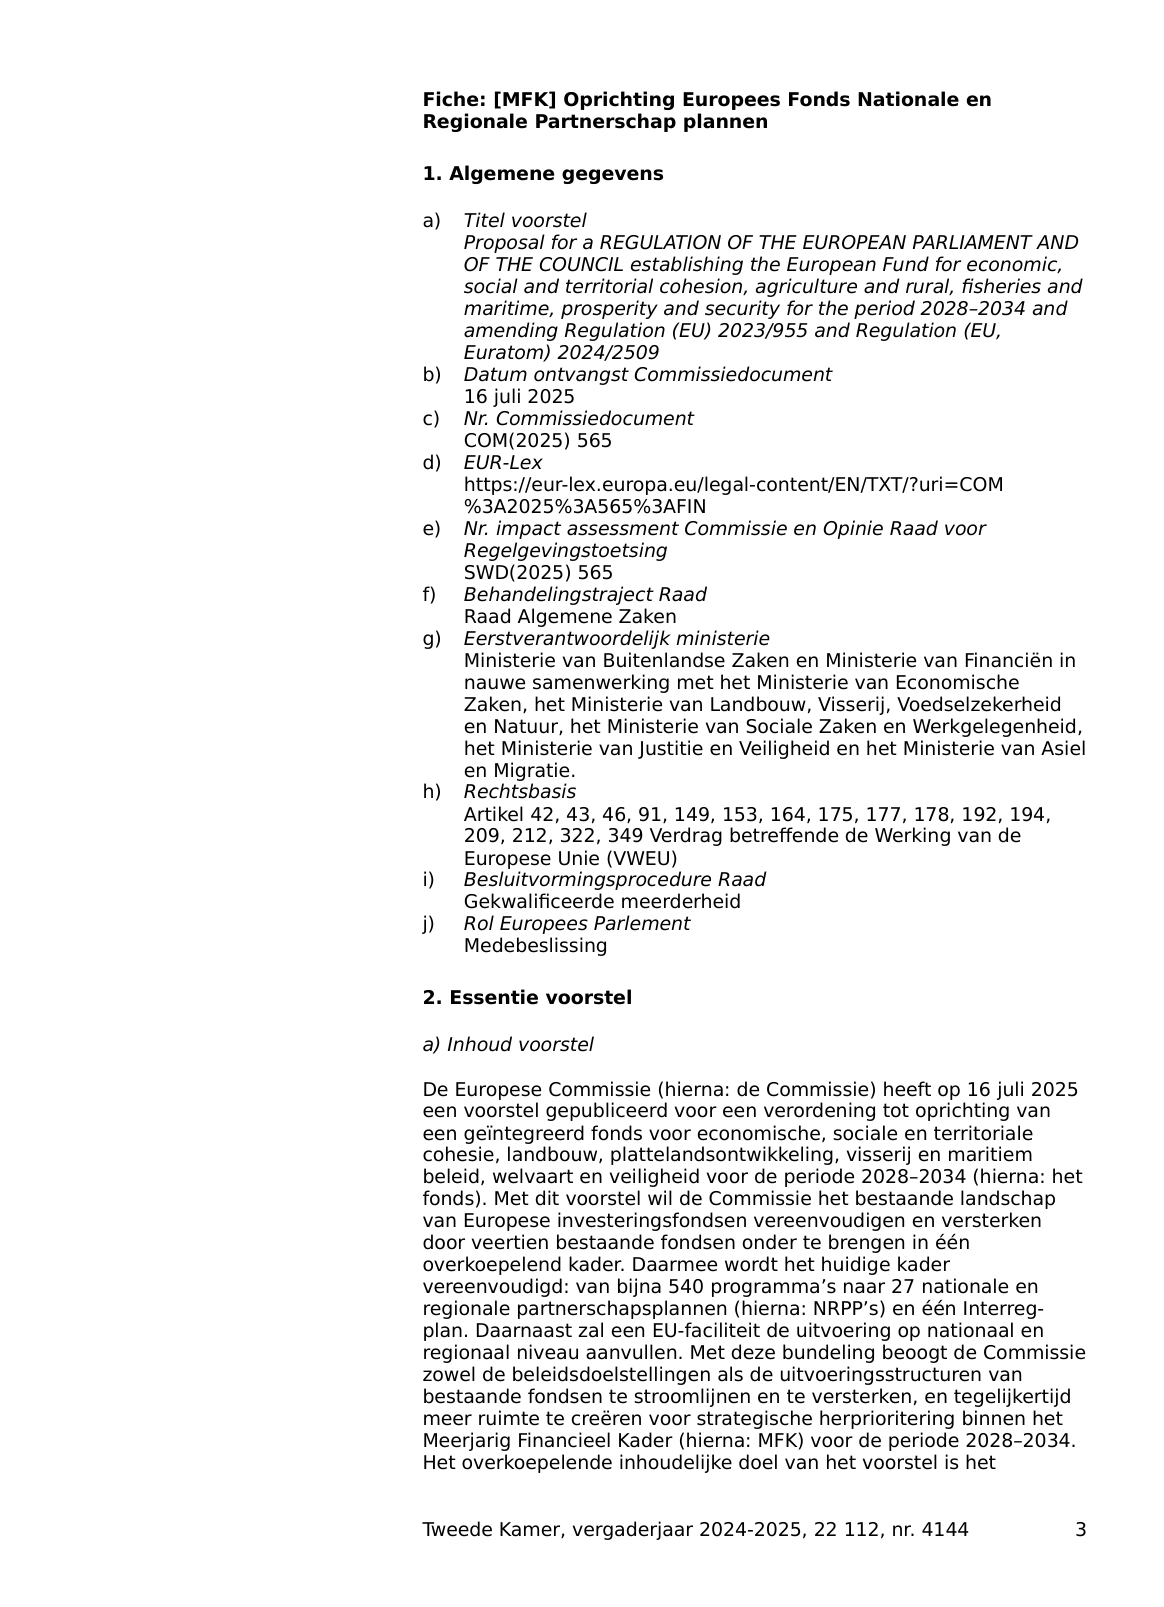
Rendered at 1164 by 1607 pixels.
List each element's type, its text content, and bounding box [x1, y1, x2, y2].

text j) Rol Europees Parlement [422, 913, 1087, 935]
text SWD(2025) 565 [464, 562, 1087, 584]
text Artikel 42, 43, 46, 91, 149, 153, 164, 175, 177, 178, 192, 194, 209, 212, 322, 349 Verdrag betreffende de Werking van de Europese Unie (VWEU) [464, 803, 1087, 869]
text d) EUR-Lex [422, 452, 1087, 474]
text Gekwalificeerde meerderheid [464, 891, 1087, 913]
subtitle 1. Algemene gegevens [422, 163, 1087, 185]
text Raad Algemene Zaken [464, 606, 1087, 628]
text https://eur-lex.europa.eu/legal-content/EN/TXT/?uri=COM%3A2025%3A565%3AFIN [464, 474, 1087, 518]
text g) Eerstverantwoordelijk ministerie [422, 628, 1087, 649]
text Ministerie van Buitenlandse Zaken en Ministerie van Financiën in nauwe samenwerking met het Ministerie van Economische Zaken, het Ministerie van Landbouw, Visserij, Voedselzekerheid en Natuur, het Ministerie van Sociale Zaken en Werkgelegenheid, het Ministerie van Justitie en Veiligheid en het Ministerie van Asiel en Migratie. [464, 649, 1087, 781]
text Proposal for a REGULATION OF THE EUROPEAN PARLIAMENT AND OF THE COUNCIL establishing the European Fund for economic, social and territorial cohesion, agriculture and rural, fisheries and maritime, prosperity and security for the period 2028–2034 and amending Regulation (EU) 2023/955 and Regulation (EU, Euratom) 2024/2509 [464, 232, 1087, 364]
text e) Nr. impact assessment Commissie en Opinie Raad voor Regelgevingstoetsing [422, 518, 1087, 562]
text De Europese Commissie (hierna: de Commissie) heeft op 16 juli 2025 een voorstel gepubliceerd voor een verordening tot oprichting van een geïntegreerd fonds voor economische, sociale en territoriale cohesie, landbouw, plattelandsontwikkeling, visserij en maritiem beleid, welvaart en veiligheid voor de periode 2028–2034 (hierna: het fonds). Met dit voorstel wil de Commissie het bestaande landschap van Europese investeringsfondsen vereenvoudigen en versterken door veertien bestaande fondsen onder te brengen in één overkoepelend kader. Daarmee wordt het huidige kader vereenvoudigd: van bijna 540 programma’s naar 27 nationale en regionale partnerschapsplannen (hierna: NRPP’s) en één Interreg-plan. Daarnaast zal een EU-faciliteit de uitvoering op nationaal en regionaal niveau aanvullen. Met deze bundeling beoogt de Commissie zowel de beleidsdoelstellingen als de uitvoeringsstructuren van bestaande fondsen te stroomlijnen en te versterken, en tegelijkertijd meer ruimte te creëren voor strategische herprioritering binnen het Meerjarig Financieel Kader (hierna: MFK) voor de periode 2028–2034. Het overkoepelende inhoudelijke doel van het voorstel is het [422, 1078, 1087, 1474]
text COM(2025) 565 [464, 430, 1087, 452]
text b) Datum ontvangst Commissiedocument [422, 364, 1087, 386]
subtitle a) Inhoud voorstel [422, 1034, 1087, 1056]
text a) Titel voorstel [422, 210, 1087, 232]
text h) Rechtsbasis [422, 781, 1087, 803]
subtitle Fiche: [MFK] Oprichting Europees Fonds Nationale en Regionale Partnerschap plannen [422, 89, 1087, 133]
text 16 juli 2025 [464, 386, 1087, 408]
subtitle 2. Essentie voorstel [422, 987, 1087, 1009]
text i) Besluitvormingsprocedure Raad [422, 869, 1087, 891]
text c) Nr. Commissiedocument [422, 408, 1087, 430]
text f) Behandelingstraject Raad [422, 584, 1087, 606]
text Medebeslissing [464, 935, 1087, 957]
